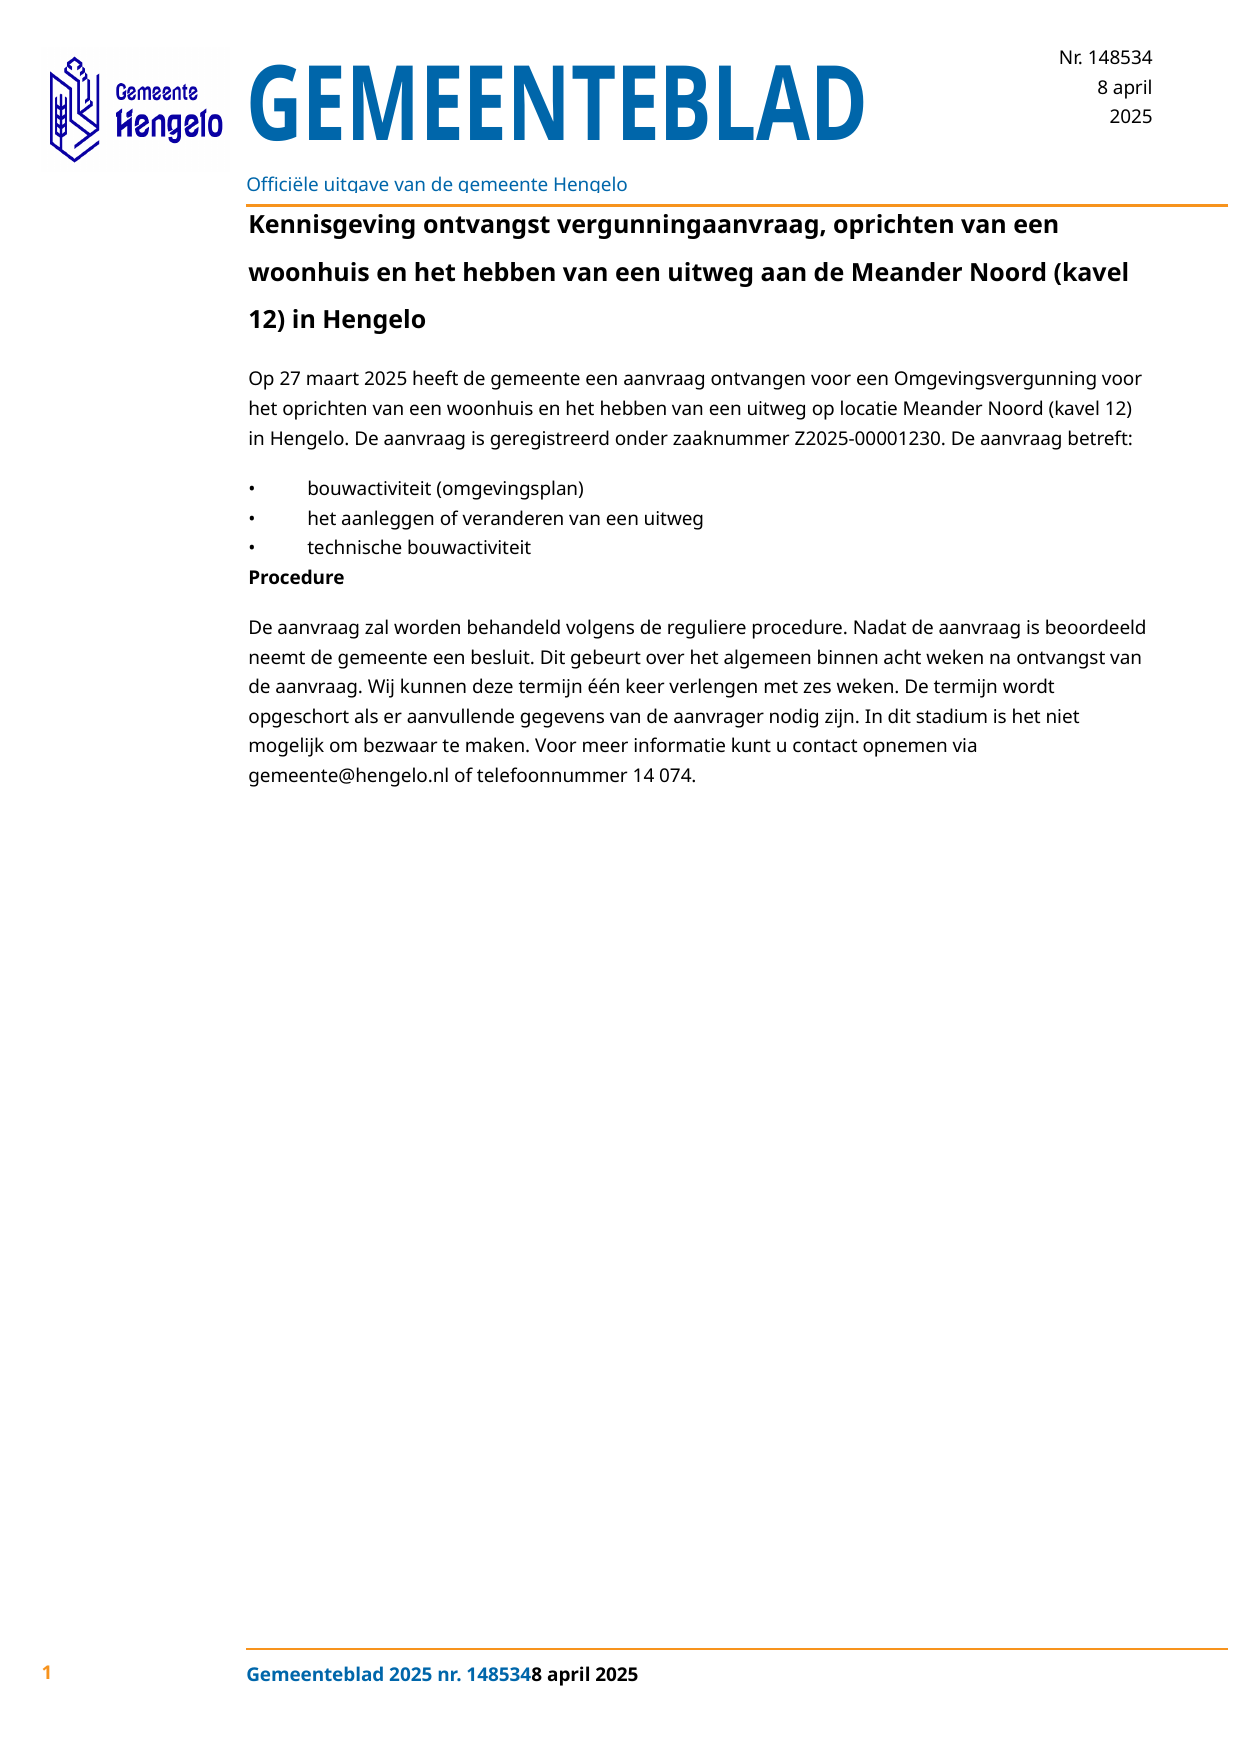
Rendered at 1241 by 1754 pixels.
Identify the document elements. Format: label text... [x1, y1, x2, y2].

text Procedure [248, 564, 1152, 589]
text De aanvraag zal worden behandeld volgens de reguliere procedure. Nadat de aanvraag is beoordeeld neemt de gemeente een besluit. Dit gebeurt over het algemeen binnen acht weken na ontvangst van de aanvraag. Wij kunnen deze termijn één keer verlengen met zes weken. De termijn wordt opgeschort als er aanvullende gegevens van de aanvrager nodig zijn. In dit stadium is het niet mogelijk om bezwaar te maken. Voor meer informatie kunt u contact opnemen via gemeente@hengelo.nl of telefoonnummer 14 074. [248, 614, 1152, 788]
picture [41, 47, 231, 172]
text Kennisgeving ontvangst vergunningaanvraag, oprichten van een woonhuis en het hebben van een uitweg aan de Meander Noord (kavel 12) in Hengelo [248, 207, 1152, 336]
list bouwactiviteit (omgevingsplan) [248, 475, 1152, 501]
list het aanleggen of veranderen van een uitweg [248, 505, 1152, 530]
text Op 27 maart 2025 heeft de gemeente een aanvraag ontvangen voor een Omgevingsvergunning voor het oprichten van een woonhuis en het hebben van een uitweg op locatie Meander Noord (kavel 12) in Hengelo. De aanvraag is geregistreerd onder zaaknummer Z2025-00001230. De aanvraag betreft: [248, 366, 1152, 450]
list technische bouwactiviteit [248, 534, 1152, 560]
